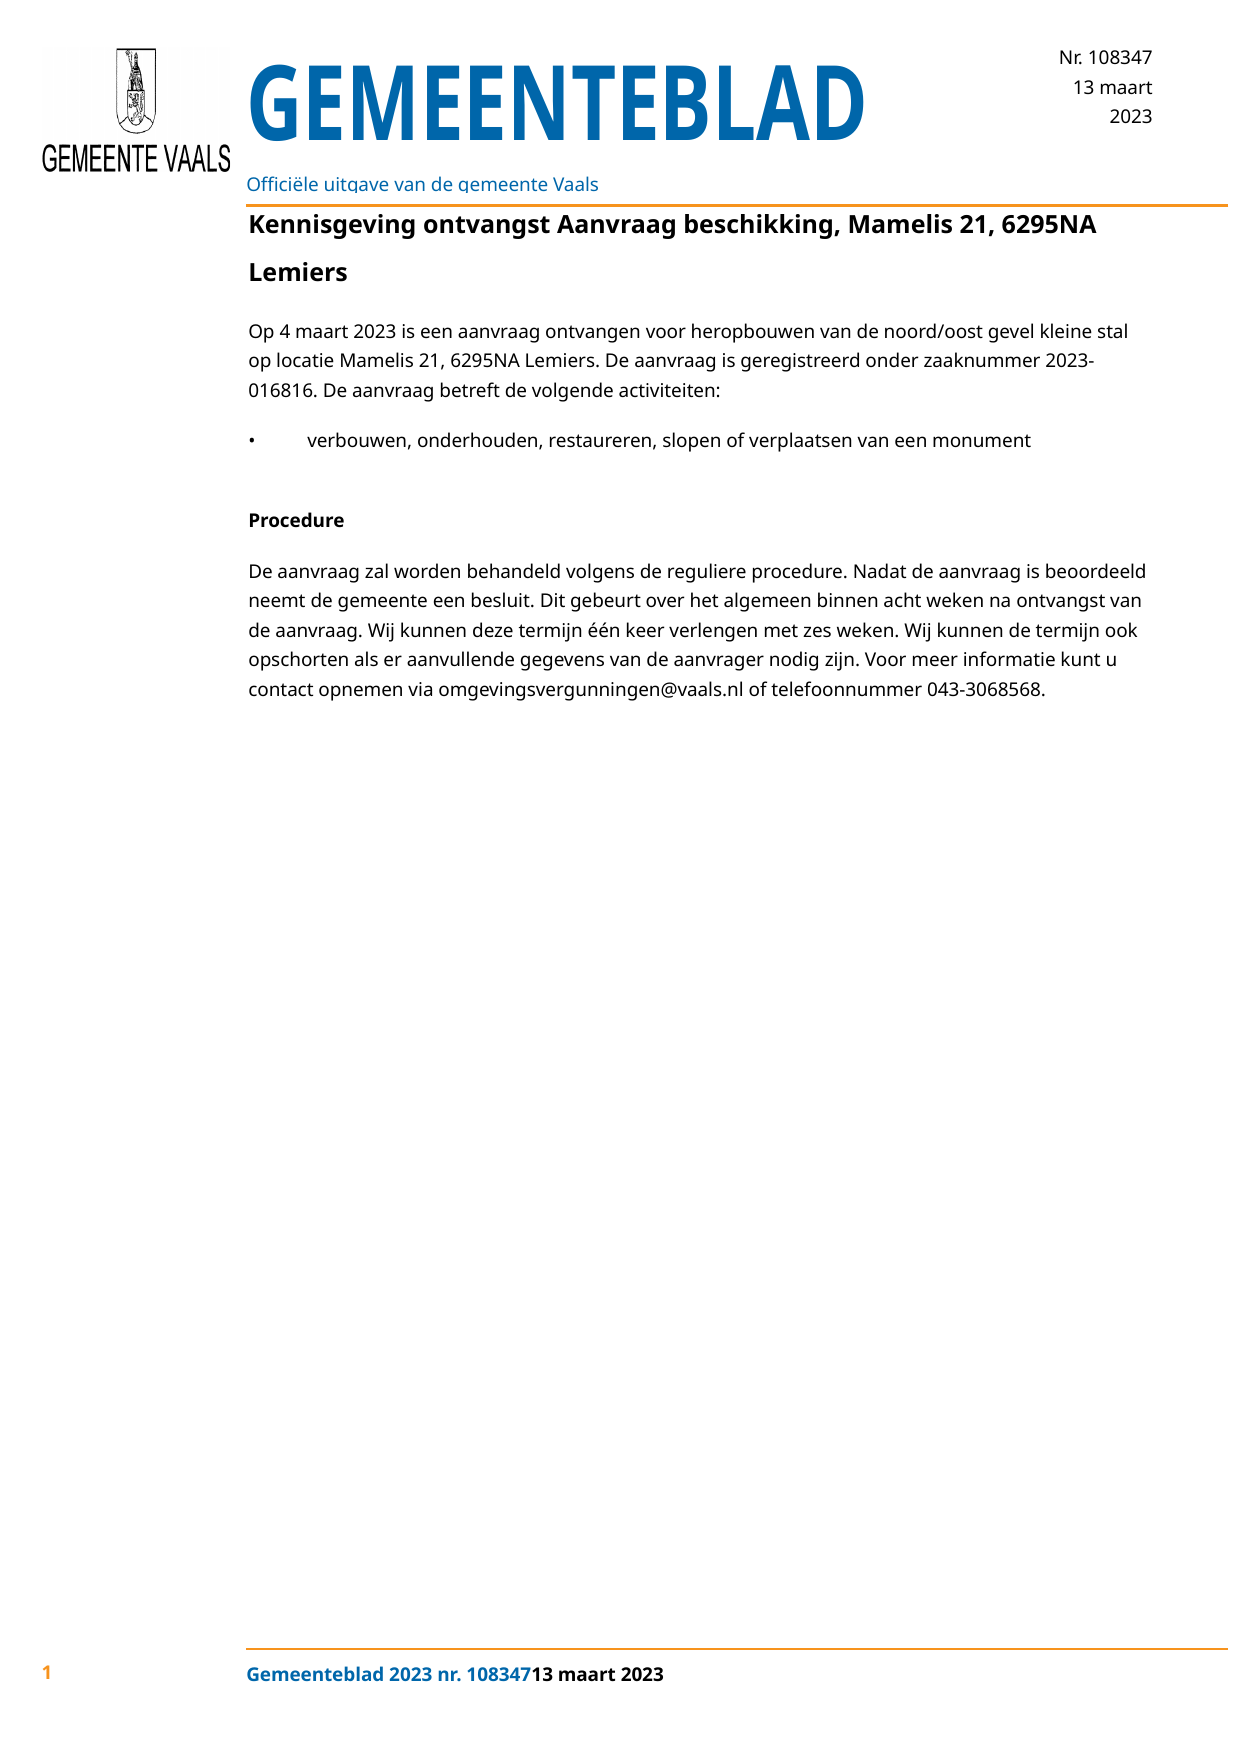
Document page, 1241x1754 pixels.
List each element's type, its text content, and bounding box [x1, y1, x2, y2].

text De aanvraag zal worden behandeld volgens de reguliere procedure. Nadat de aanvraag is beoordeeld neemt de gemeente een besluit. Dit gebeurt over het algemeen binnen acht weken na ontvangst van de aanvraag. Wij kunnen deze termijn één keer verlengen met zes weken. Wij kunnen de termijn ook opschorten als er aanvullende gegevens van de aanvrager nodig zijn. Voor meer informatie kunt u contact opnemen via omgevingsvergunningen@vaals.nl of telefoonnummer 043-3068568. [248, 558, 1152, 702]
text Procedure [248, 507, 1152, 533]
text Op 4 maart 2023 is een aanvraag ontvangen voor heropbouwen van de noord/oost gevel kleine stal op locatie Mamelis 21, 6295NA Lemiers. De aanvraag is geregistreerd onder zaaknummer 2023-016816. De aanvraag betreft de volgende activiteiten: [248, 318, 1152, 403]
list verbouwen, onderhouden, restaureren, slopen of verplaatsen van een monument [248, 427, 1152, 453]
text Kennisgeving ontvangst Aanvraag beschikking, Mamelis 21, 6295NA Lemiers [248, 207, 1152, 288]
picture [41, 47, 231, 172]
